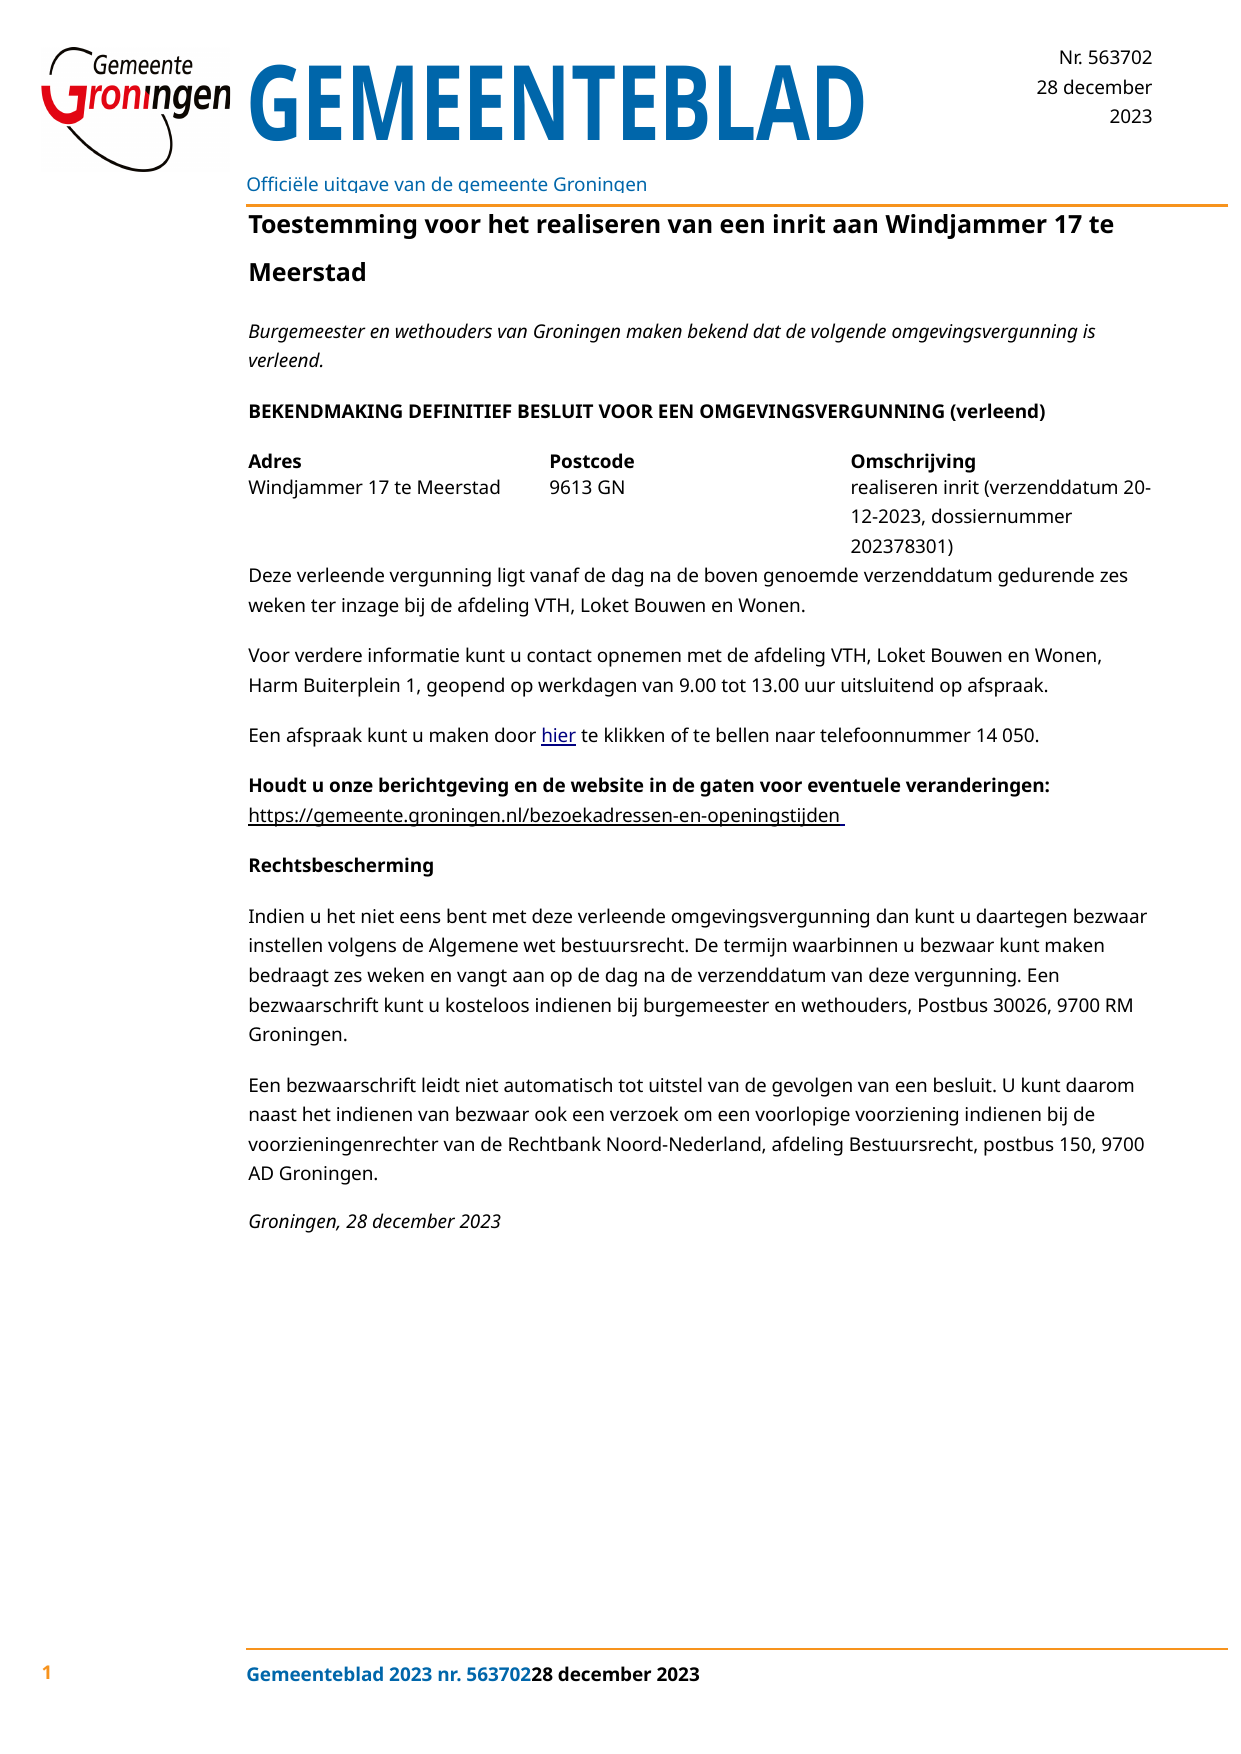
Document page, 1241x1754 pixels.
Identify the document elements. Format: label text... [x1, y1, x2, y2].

text Indien u het niet eens bent met deze verleende omgevingsvergunning dan kunt u daartegen bezwaar instellen volgens de Algemene wet bestuursrecht. De termijn waarbinnen u bezwaar kunt maken bedraagt zes weken en vangt aan op de dag na de verzenddatum van deze vergunning. Een bezwaarschrift kunt u kosteloos indienen bij burgemeester en wethouders, Postbus 30026, 9700 RM Groningen. [248, 903, 1152, 1047]
text Toestemming voor het realiseren van een inrit aan Windjammer 17 te Meerstad [248, 207, 1152, 288]
text Rechtsbescherming [248, 853, 1152, 878]
text Een bezwaarschrift leidt niet automatisch tot uitstel van de gevolgen van een besluit. U kunt daarom naast het indienen van bezwaar ook een verzoek om een voorlopige voorziening indienen bij de voorzieningenrechter van de Rechtbank Noord-Nederland, afdeling Bestuursrecht, postbus 150, 9700 AD Groningen. [248, 1072, 1152, 1186]
table_header Adres [248, 449, 549, 474]
table_header Postcode [549, 449, 850, 474]
text Een afspraak kunt u maken door hier te klikken of te bellen naar telefoonnummer 14 050. [248, 722, 1152, 748]
text Houdt u onze berichtgeving en de website in de gaten voor eventuele veranderingen: https://gemeente.groningen.nl/bezoekadressen-en-openingstijden [248, 773, 1152, 828]
text Deze verleende vergunning ligt vanaf de dag na de boven genoemde verzenddatum gedurende zes weken ter inzage bij de afdeling VTH, Loket Bouwen en Wonen. [248, 562, 1152, 618]
table_header Omschrijving [850, 449, 1152, 474]
table_cell Windjammer 17 te Meerstad [248, 474, 549, 559]
table_cell realiseren inrit (verzenddatum 20-12-2023, dossiernummer 202378301) [850, 474, 1152, 559]
table_cell 9613 GN [549, 474, 850, 559]
text Burgemeester en wethouders van Groningen maken bekend dat de volgende omgevingsvergunning is verleend. [248, 318, 1152, 373]
text Voor verdere informatie kunt u contact opnemen met de afdeling VTH, Loket Bouwen en Wonen, Harm Buiterplein 1, geopend op werkdagen van 9.00 tot 13.00 uur uitsluitend op afspraak. [248, 642, 1152, 698]
text Groningen, 28 december 2023 [248, 1208, 1152, 1234]
text BEKENDMAKING DEFINITIEF BESLUIT VOOR EEN OMGEVINGSVERGUNNING (verleend) [248, 398, 1152, 424]
picture [41, 47, 231, 172]
